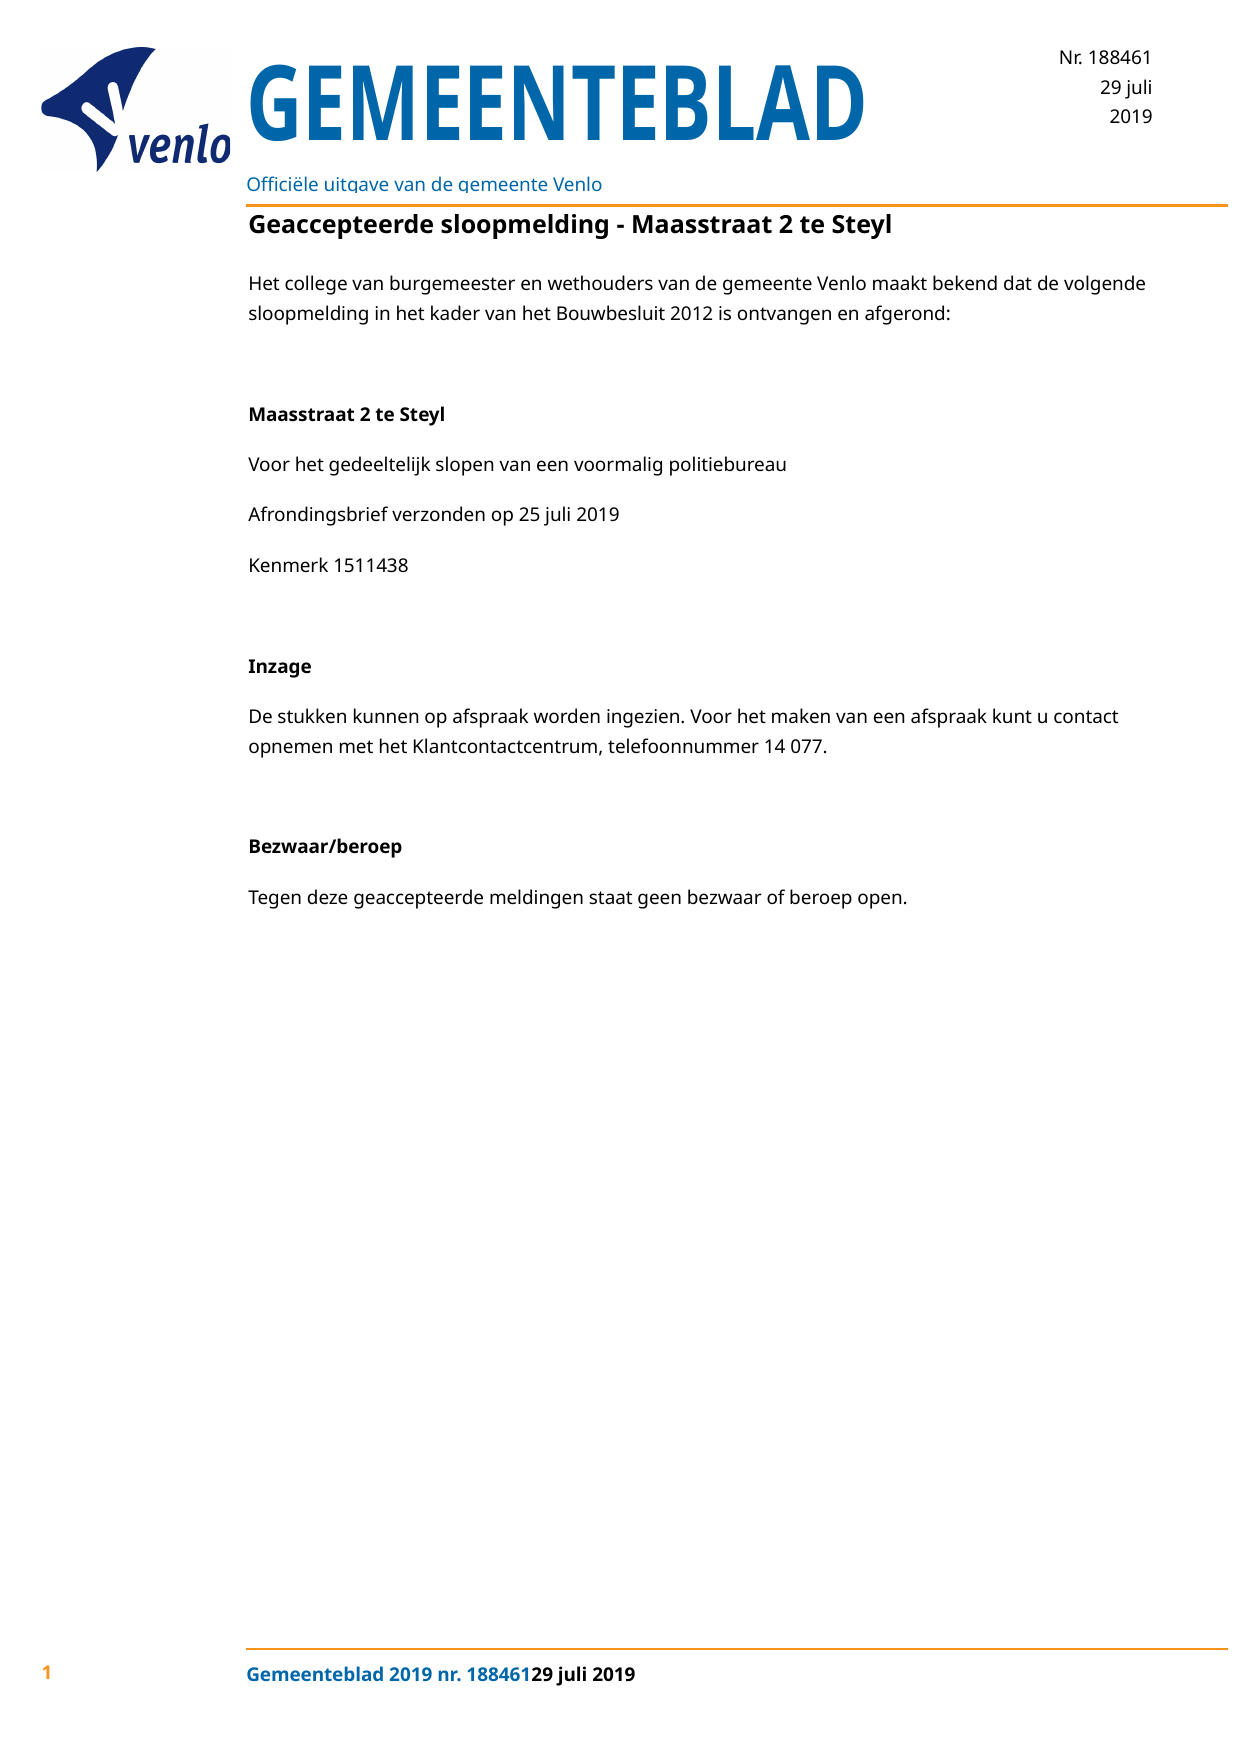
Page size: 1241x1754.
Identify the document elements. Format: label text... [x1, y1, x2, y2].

text Tegen deze geaccepteerde meldingen staat geen bezwaar of beroep open. [248, 884, 1152, 910]
text Geaccepteerde sloopmelding - Maasstraat 2 te Steyl [248, 207, 1152, 241]
text Kenmerk 1511438 [248, 552, 1152, 578]
text Inzage [248, 653, 1152, 678]
text Voor het gedeeltelijk slopen van een voormalig politiebureau [248, 451, 1152, 477]
text Bezwaar/beroep [248, 834, 1152, 859]
text De stukken kunnen op afspraak worden ingezien. Voor het maken van een afspraak kunt u contact opnemen met het Klantcontactcentrum, telefoonnummer 14 077. [248, 703, 1152, 758]
text Maasstraat 2 te Steyl [248, 401, 1152, 426]
picture [41, 47, 231, 172]
text Afrondingsbrief verzonden op 25 juli 2019 [248, 502, 1152, 527]
text Het college van burgemeester en wethouders van de gemeente Venlo maakt bekend dat de volgende sloopmelding in het kader van het Bouwbesluit 2012 is ontvangen en afgerond: [248, 270, 1152, 326]
